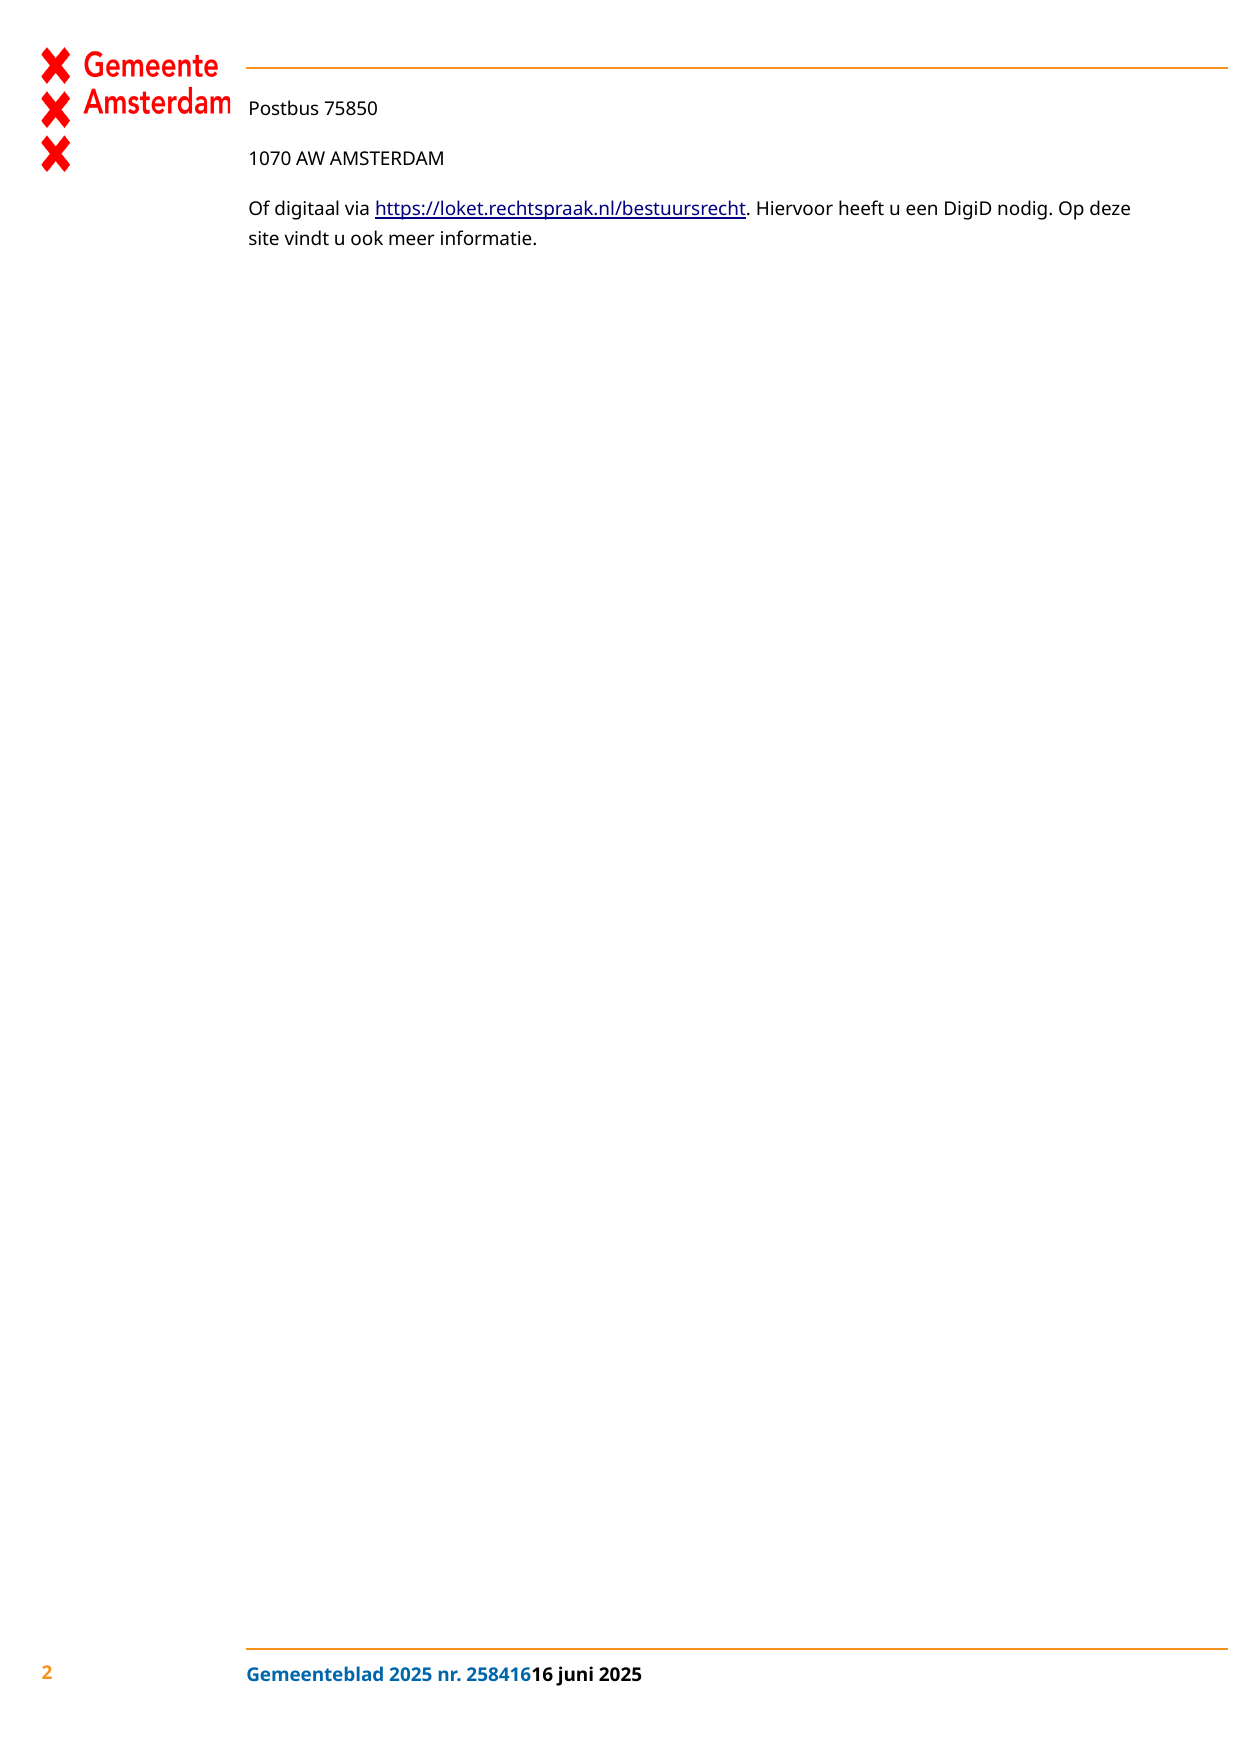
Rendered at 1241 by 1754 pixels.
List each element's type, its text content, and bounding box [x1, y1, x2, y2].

text 1070 AW AMSTERDAM [248, 145, 1152, 171]
picture [41, 47, 231, 172]
text Postbus 75850 [248, 95, 1152, 121]
text Of digitaal via https://loket.rechtspraak.nl/bestuursrecht. Hiervoor heeft u een DigiD nodig. Op deze site vindt u ook meer informatie. [248, 196, 1152, 251]
